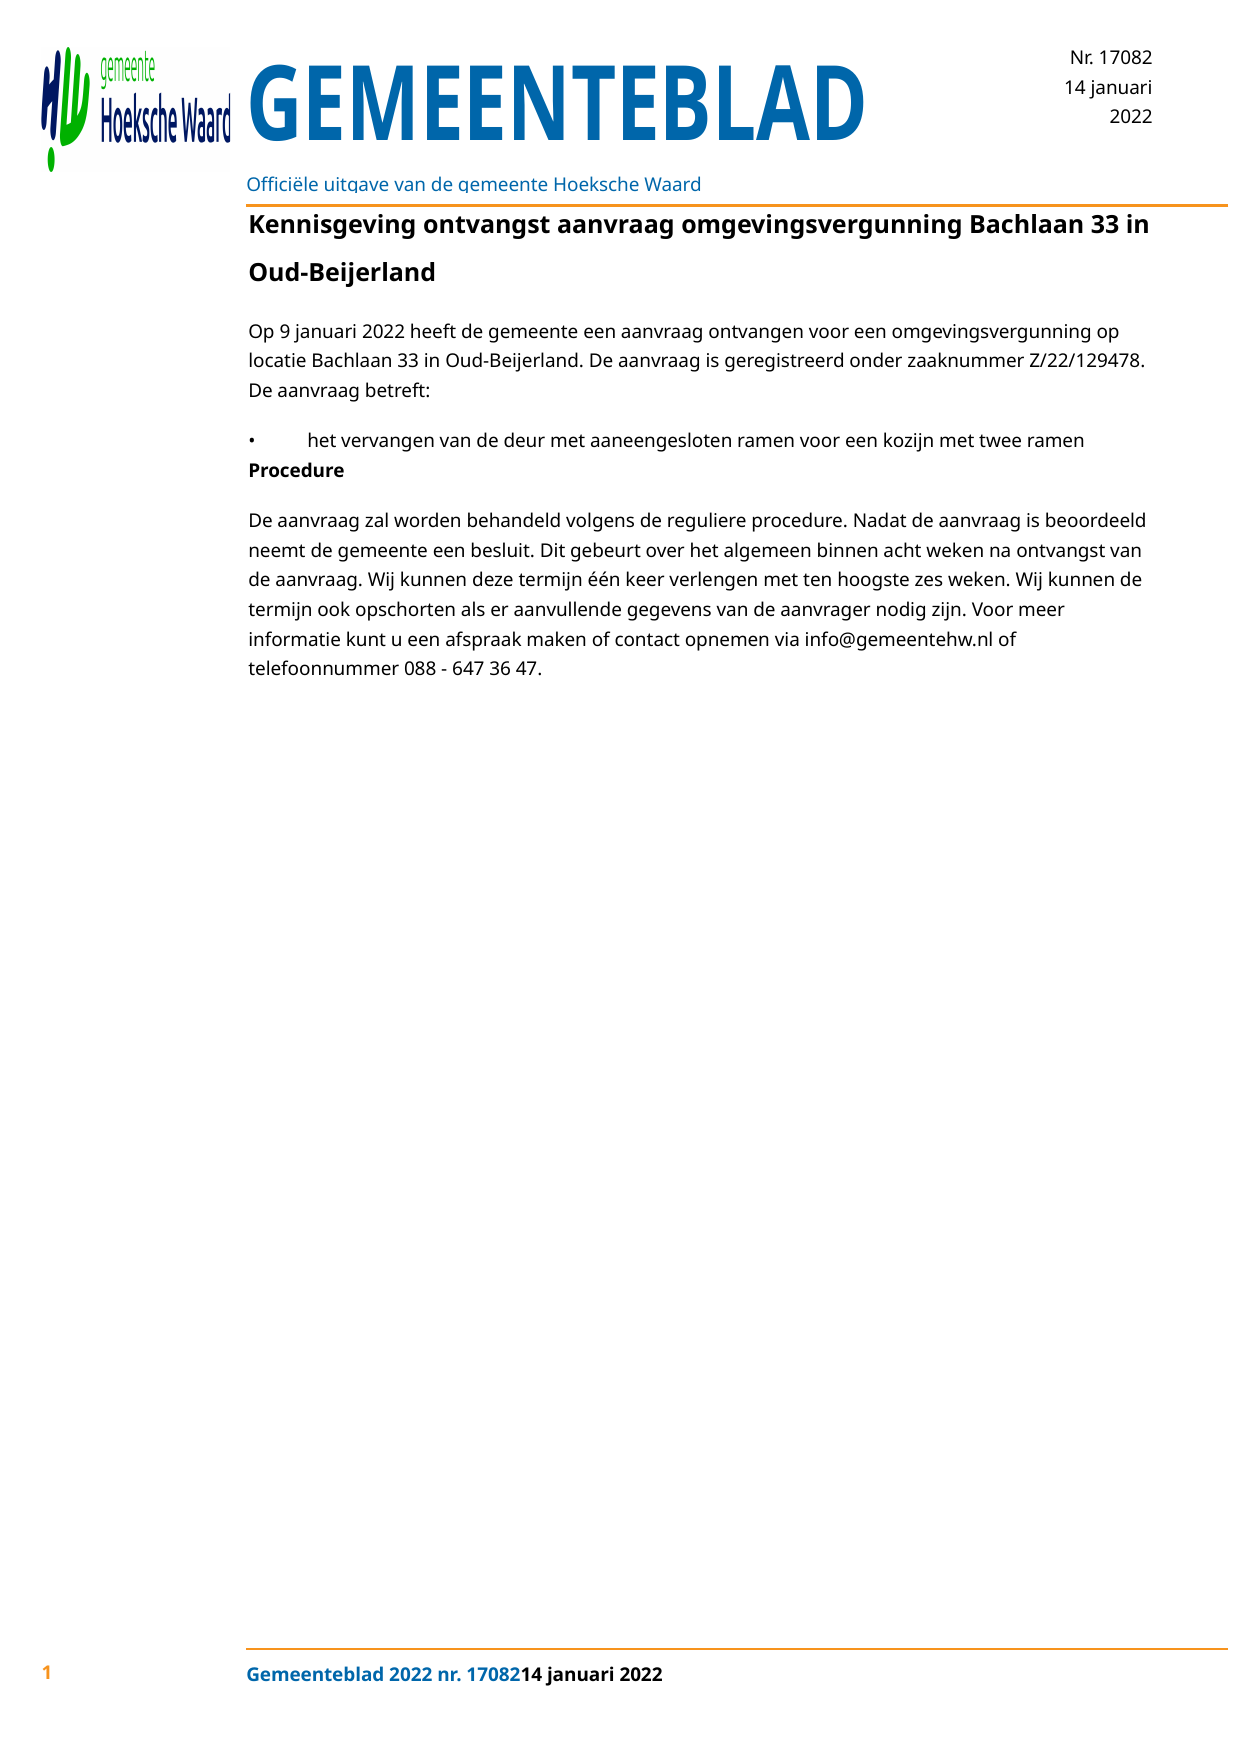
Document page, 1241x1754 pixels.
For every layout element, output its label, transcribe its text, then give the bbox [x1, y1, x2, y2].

text De aanvraag zal worden behandeld volgens de reguliere procedure. Nadat de aanvraag is beoordeeld neemt de gemeente een besluit. Dit gebeurt over het algemeen binnen acht weken na ontvangst van de aanvraag. Wij kunnen deze termijn één keer verlengen met ten hoogste zes weken. Wij kunnen de termijn ook opschorten als er aanvullende gegevens van de aanvrager nodig zijn. Voor meer informatie kunt u een afspraak maken of contact opnemen via info@gemeentehw.nl of telefoonnummer 088 - 647 36 47. [248, 507, 1152, 681]
text Procedure [248, 457, 1152, 483]
text Kennisgeving ontvangst aanvraag omgevingsvergunning Bachlaan 33 in Oud-Beijerland [248, 207, 1152, 288]
picture [41, 47, 231, 172]
text Op 9 januari 2022 heeft de gemeente een aanvraag ontvangen voor een omgevingsvergunning op locatie Bachlaan 33 in Oud-Beijerland. De aanvraag is geregistreerd onder zaaknummer Z/22/129478. De aanvraag betreft: [248, 318, 1152, 403]
list het vervangen van de deur met aaneengesloten ramen voor een kozijn met twee ramen [248, 427, 1152, 453]
